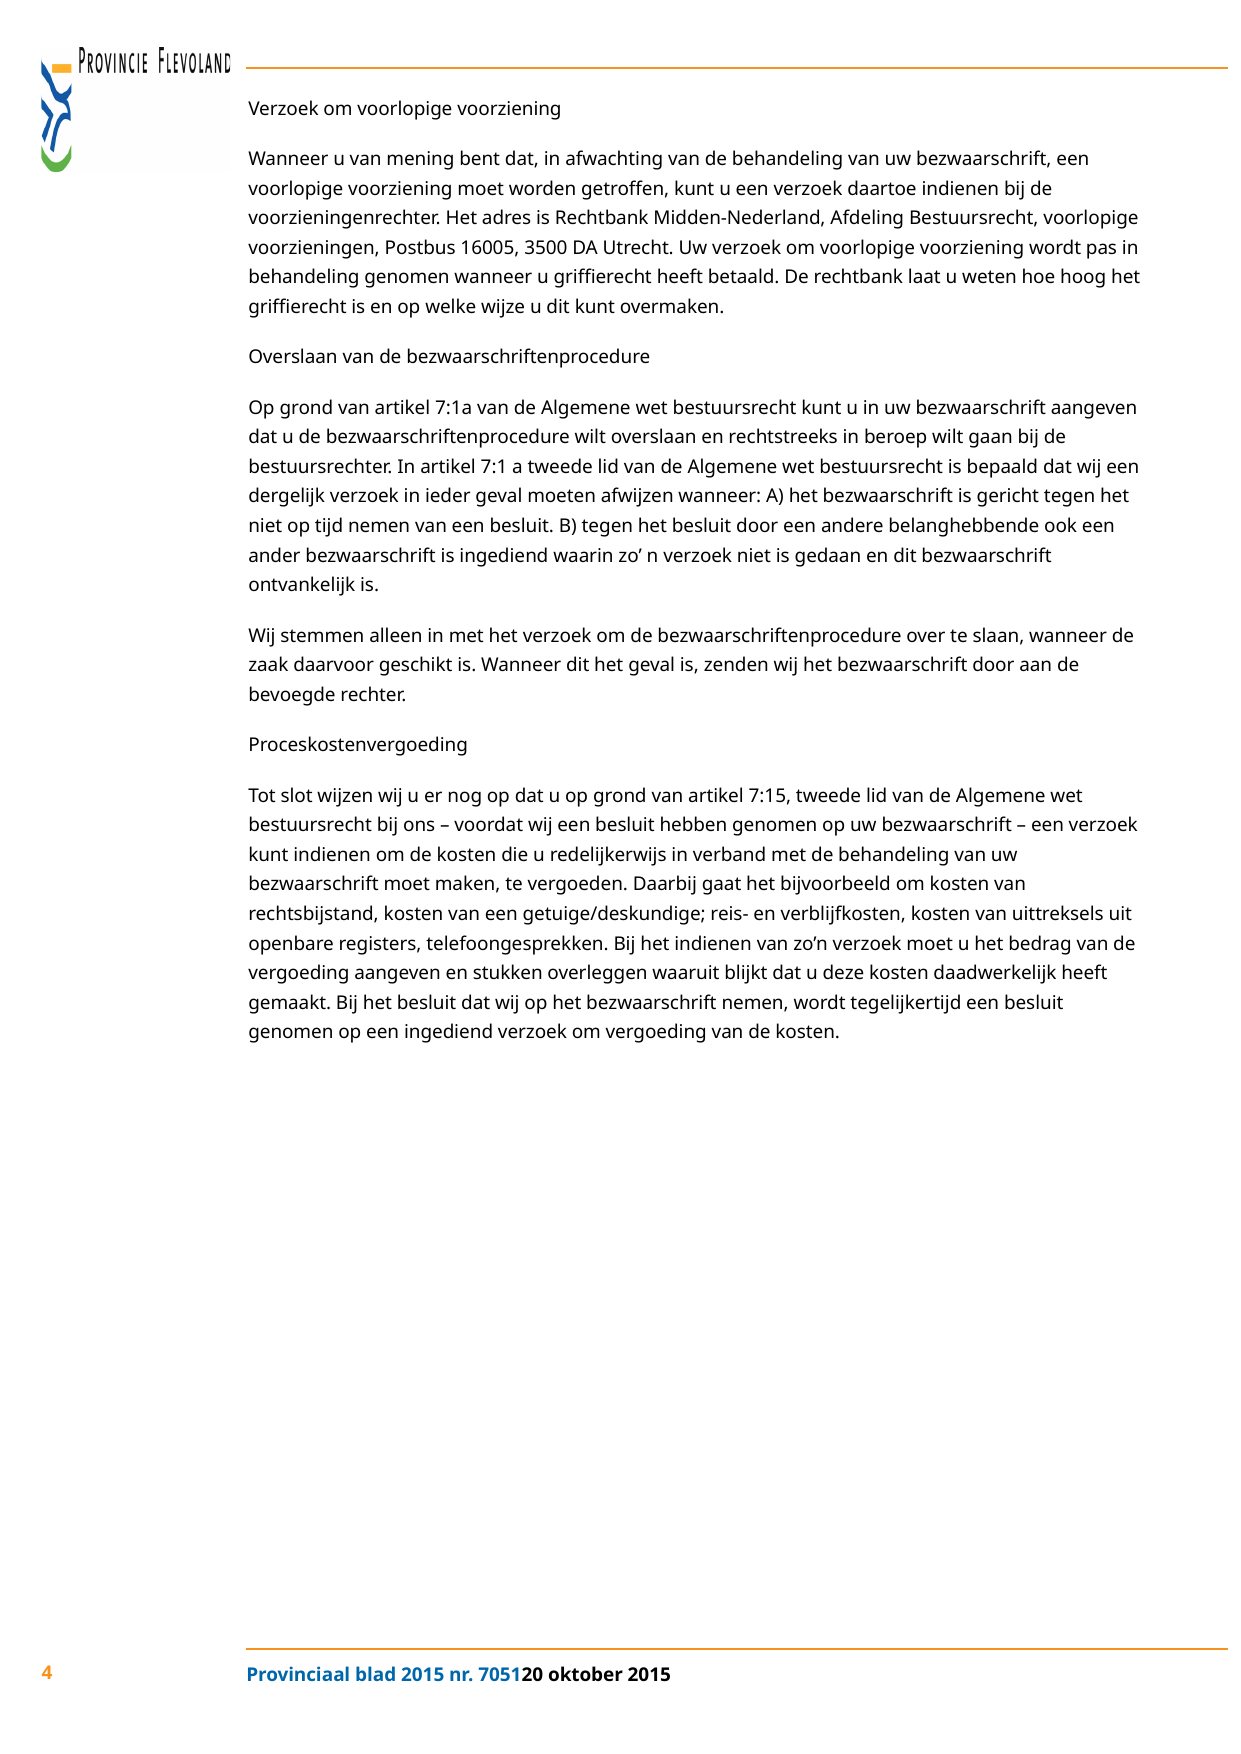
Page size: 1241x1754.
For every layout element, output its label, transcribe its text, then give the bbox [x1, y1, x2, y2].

text Overslaan van de bezwaarschriftenprocedure [248, 343, 1152, 369]
text Op grond van artikel 7:1a van de Algemene wet bestuursrecht kunt u in uw bezwaarschrift aangeven dat u de bezwaarschriftenprocedure wilt overslaan en rechtstreeks in beroep wilt gaan bij de bestuursrechter. In artikel 7:1 a tweede lid van de Algemene wet bestuursrecht is bepaald dat wij een dergelijk verzoek in ieder geval moeten afwijzen wanneer: A) het bezwaarschrift is gericht tegen het niet op tijd nemen van een besluit. B) tegen het besluit door een andere belanghebbende ook een ander bezwaarschrift is ingediend waarin zo’ n verzoek niet is gedaan en dit bezwaarschrift ontvankelijk is. [248, 394, 1152, 597]
picture [41, 47, 231, 172]
text Tot slot wijzen wij u er nog op dat u op grond van artikel 7:15, tweede lid van de Algemene wet bestuursrecht bij ons – voordat wij een besluit hebben genomen op uw bezwaarschrift – een verzoek kunt indienen om de kosten die u redelijkerwijs in verband met de behandeling van uw bezwaarschrift moet maken, te vergoeden. Daarbij gaat het bijvoorbeeld om kosten van rechtsbijstand, kosten van een getuige/deskundige; reis- en verblijfkosten, kosten van uittreksels uit openbare registers, telefoongesprekken. Bij het indienen van zo’n verzoek moet u het bedrag van de vergoeding aangeven en stukken overleggen waaruit blijkt dat u deze kosten daadwerkelijk heeft gemaakt. Bij het besluit dat wij op het bezwaarschrift nemen, wordt tegelijkertijd een besluit genomen op een ingediend verzoek om vergoeding van de kosten. [248, 782, 1152, 1044]
text Wanneer u van mening bent dat, in afwachting van de behandeling van uw bezwaarschrift, een voorlopige voorziening moet worden getroffen, kunt u een verzoek daartoe indienen bij de voorzieningenrechter. Het adres is Rechtbank Midden-Nederland, Afdeling Bestuursrecht, voorlopige voorzieningen, Postbus 16005, 3500 DA Utrecht. Uw verzoek om voorlopige voorziening wordt pas in behandeling genomen wanneer u griffierecht heeft betaald. De rechtbank laat u weten hoe hoog het griffierecht is en op welke wijze u dit kunt overmaken. [248, 145, 1152, 319]
text Verzoek om voorlopige voorziening [248, 95, 1152, 121]
text Proceskostenvergoeding [248, 731, 1152, 757]
text Wij stemmen alleen in met het verzoek om de bezwaarschriftenprocedure over te slaan, wanneer de zaak daarvoor geschikt is. Wanneer dit het geval is, zenden wij het bezwaarschrift door aan de bevoegde rechter. [248, 622, 1152, 707]
